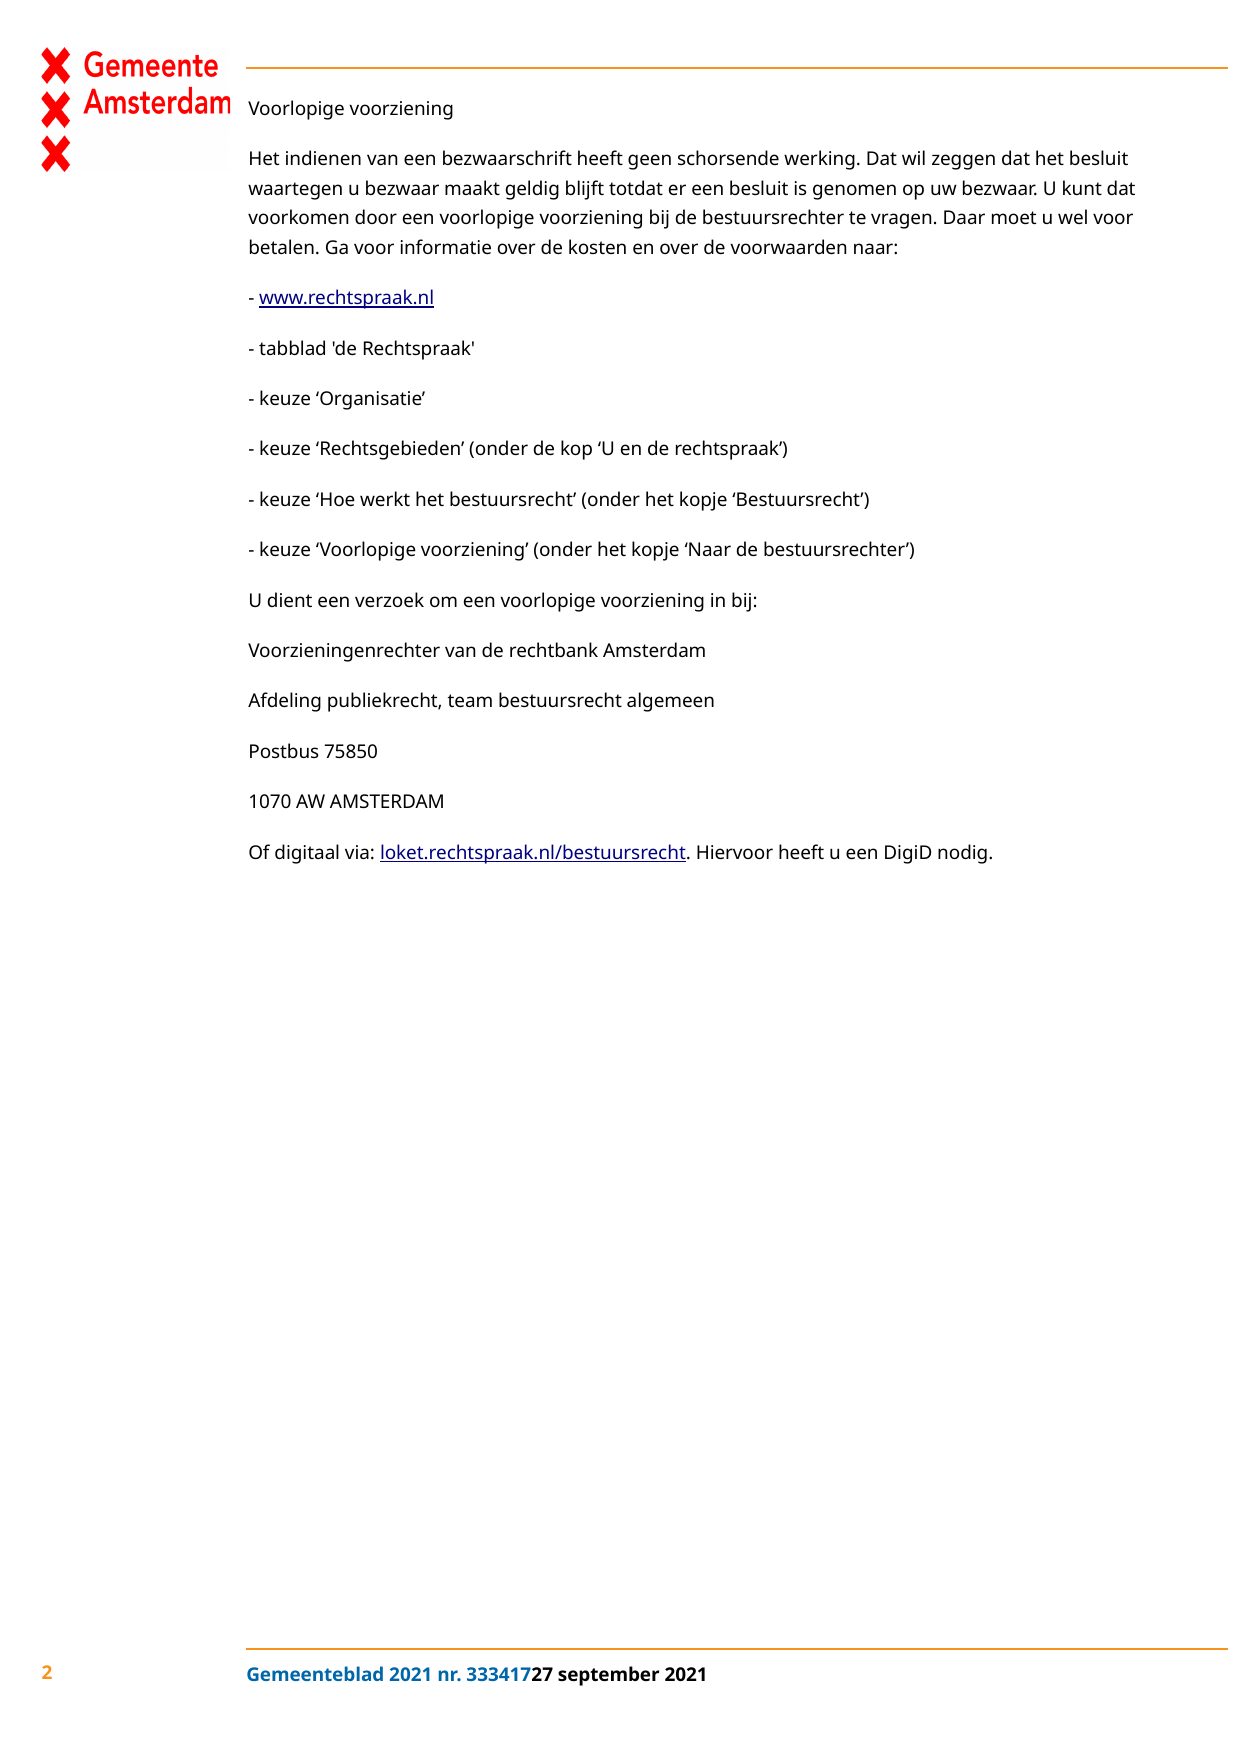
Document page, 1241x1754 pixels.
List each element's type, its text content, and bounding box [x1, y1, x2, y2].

text - keuze ‘Hoe werkt het bestuursrecht’ (onder het kopje ‘Bestuursrecht’) [248, 486, 1152, 512]
text - www.rechtspraak.nl [248, 284, 1152, 310]
text - tabblad 'de Rechtspraak' [248, 335, 1152, 361]
text - keuze ‘Organisatie’ [248, 385, 1152, 411]
text Of digitaal via: loket.rechtspraak.nl/bestuursrecht. Hiervoor heeft u een DigiD nodig. [248, 839, 1152, 865]
picture [41, 47, 231, 172]
text - keuze ‘Rechtsgebieden’ (onder de kop ‘U en de rechtspraak’) [248, 436, 1152, 461]
text - keuze ‘Voorlopige voorziening’ (onder het kopje ‘Naar de bestuursrechter’) [248, 536, 1152, 562]
text U dient een verzoek om een voorlopige voorziening in bij: [248, 587, 1152, 613]
text 1070 AW AMSTERDAM [248, 788, 1152, 814]
text Voorzieningenrechter van de rechtbank Amsterdam [248, 637, 1152, 663]
text Het indienen van een bezwaarschrift heeft geen schorsende werking. Dat wil zeggen dat het besluit waartegen u bezwaar maakt geldig blijft totdat er een besluit is genomen op uw bezwaar. U kunt dat voorkomen door een voorlopige voorziening bij de bestuursrechter te vragen. Daar moet u wel voor betalen. Ga voor informatie over de kosten en over de voorwaarden naar: [248, 145, 1152, 260]
text Voorlopige voorziening [248, 95, 1152, 121]
text Afdeling publiekrecht, team bestuursrecht algemeen [248, 688, 1152, 713]
text Postbus 75850 [248, 738, 1152, 764]
